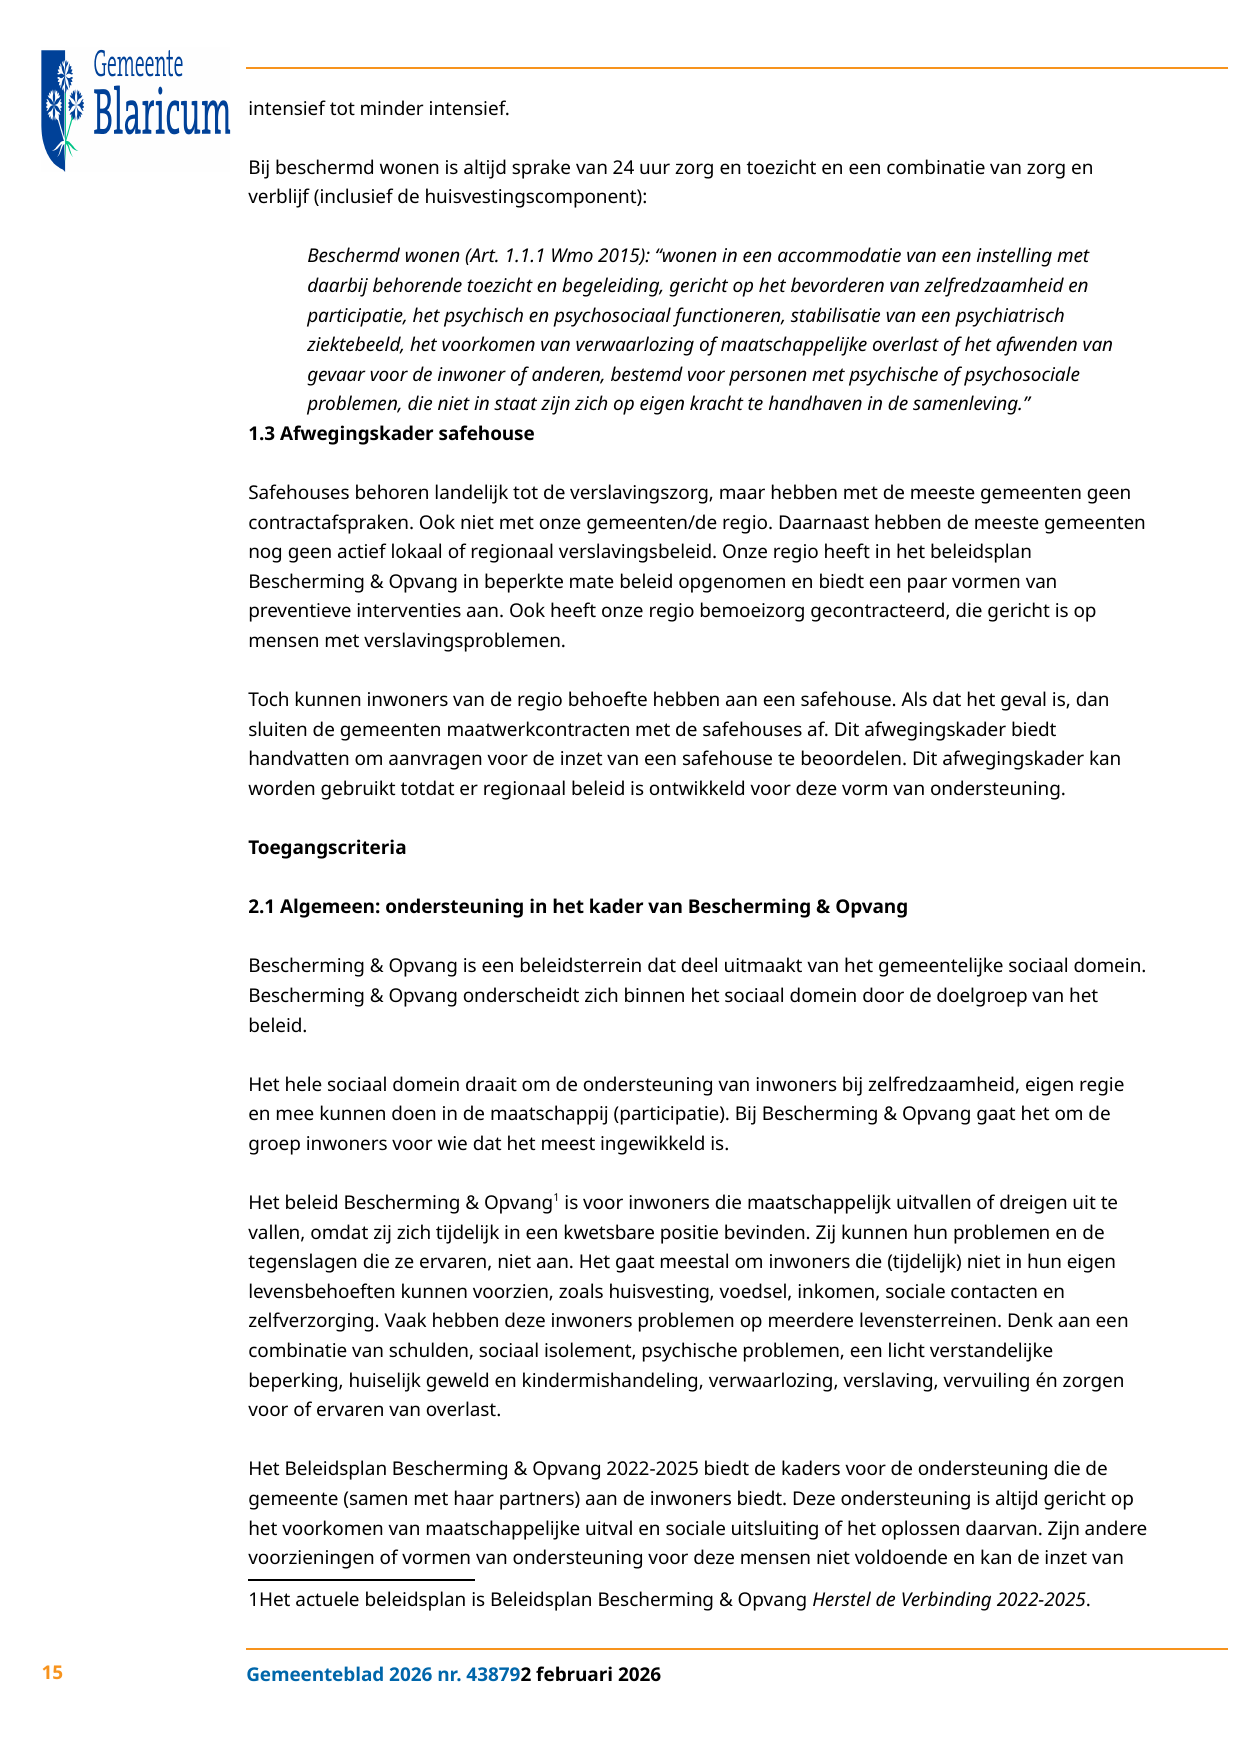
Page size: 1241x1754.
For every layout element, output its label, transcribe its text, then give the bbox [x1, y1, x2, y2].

text Het Beleidsplan Bescherming & Opvang 2022-2025 biedt de kaders voor de ondersteuning die de gemeente (samen met haar partners) aan de inwoners biedt. Deze ondersteuning is altijd gericht op het voorkomen van maatschappelijke uitval en sociale uitsluiting of het oplossen daarvan. Zijn andere voorzieningen of vormen van ondersteuning voor deze mensen niet voldoende en kan de inzet van [248, 1456, 1152, 1570]
text Het beleid Bescherming & Opvang is voor inwoners die maatschappelijk uitvallen of dreigen uit te vallen, omdat zij zich tijdelijk in een kwetsbare positie bevinden. Zij kunnen hun problemen en de tegenslagen die ze ervaren, niet aan. Het gaat meestal om inwoners die (tijdelijk) niet in hun eigen levensbehoeften kunnen voorzien, zoals huisvesting, voedsel, inkomen, sociale contacten en zelfverzorging. Vaak hebben deze inwoners problemen op meerdere levensterreinen. Denk aan een combinatie van schulden, sociaal isolement, psychische problemen, een licht verstandelijke beperking, huiselijk geweld en kindermishandeling, verwaarlozing, verslaving, vervuiling én zorgen voor of ervaren van overlast. [248, 1189, 1152, 1422]
text 1.3 Afwegingskader safehouse [248, 420, 1152, 446]
text Het actuele beleidsplan is Beleidsplan Bescherming & Opvang Herstel de Verbinding 2022-2025. [248, 1586, 1152, 1612]
text intensief tot minder intensief. [248, 95, 1152, 121]
text 2.1 Algemeen: ondersteuning in het kader van Bescherming & Opvang [248, 893, 1152, 919]
text Toch kunnen inwoners van de regio behoefte hebben aan een safehouse. Als dat het geval is, dan sluiten de gemeenten maatwerkcontracten met de safehouses af. Dit afwegingskader biedt handvatten om aanvragen voor de inzet van een safehouse te beoordelen. Dit afwegingskader kan worden gebruikt totdat er regionaal beleid is ontwikkeld voor deze vorm van ondersteuning. [248, 686, 1152, 801]
text Bescherming & Opvang is een beleidsterrein dat deel uitmaakt van het gemeentelijke sociaal domein. Bescherming & Opvang onderscheidt zich binnen het sociaal domein door de doelgroep van het beleid. [248, 953, 1152, 1038]
list Beschermd wonen (Art. 1.1.1 Wmo 2015): “wonen in een accommodatie van een instelling met daarbij behorende toezicht en begeleiding, gericht op het bevorderen van zelfredzaamheid en participatie, het psychisch en psychosociaal functioneren, stabilisatie van een psychiatrisch ziektebeeld, het voorkomen van verwaarlozing of maatschappelijke overlast of het afwenden van gevaar voor de inwoner of anderen, bestemd voor personen met psychische of psychosociale problemen, die niet in staat zijn zich op eigen kracht te handhaven in de samenleving.” [248, 243, 1152, 416]
picture [41, 47, 231, 172]
text Toegangscriteria [248, 834, 1152, 860]
text Bij beschermd wonen is altijd sprake van 24 uur zorg en toezicht en een combinatie van zorg en verblijf (inclusief de huisvestingscomponent): [248, 154, 1152, 209]
text Safehouses behoren landelijk tot de verslavingszorg, maar hebben met de meeste gemeenten geen contractafspraken. Ook niet met onze gemeenten/de regio. Daarnaast hebben de meeste gemeenten nog geen actief lokaal of regionaal verslavingsbeleid. Onze regio heeft in het beleidsplan Bescherming & Opvang in beperkte mate beleid opgenomen en biedt een paar vormen van preventieve interventies aan. Ook heeft onze regio bemoeizorg gecontracteerd, die gericht is op mensen met verslavingsproblemen. [248, 479, 1152, 653]
text Het hele sociaal domein draait om de ondersteuning van inwoners bij zelfredzaamheid, eigen regie en mee kunnen doen in de maatschappij (participatie). Bij Bescherming & Opvang gaat het om de groep inwoners voor wie dat het meest ingewikkeld is. [248, 1071, 1152, 1156]
